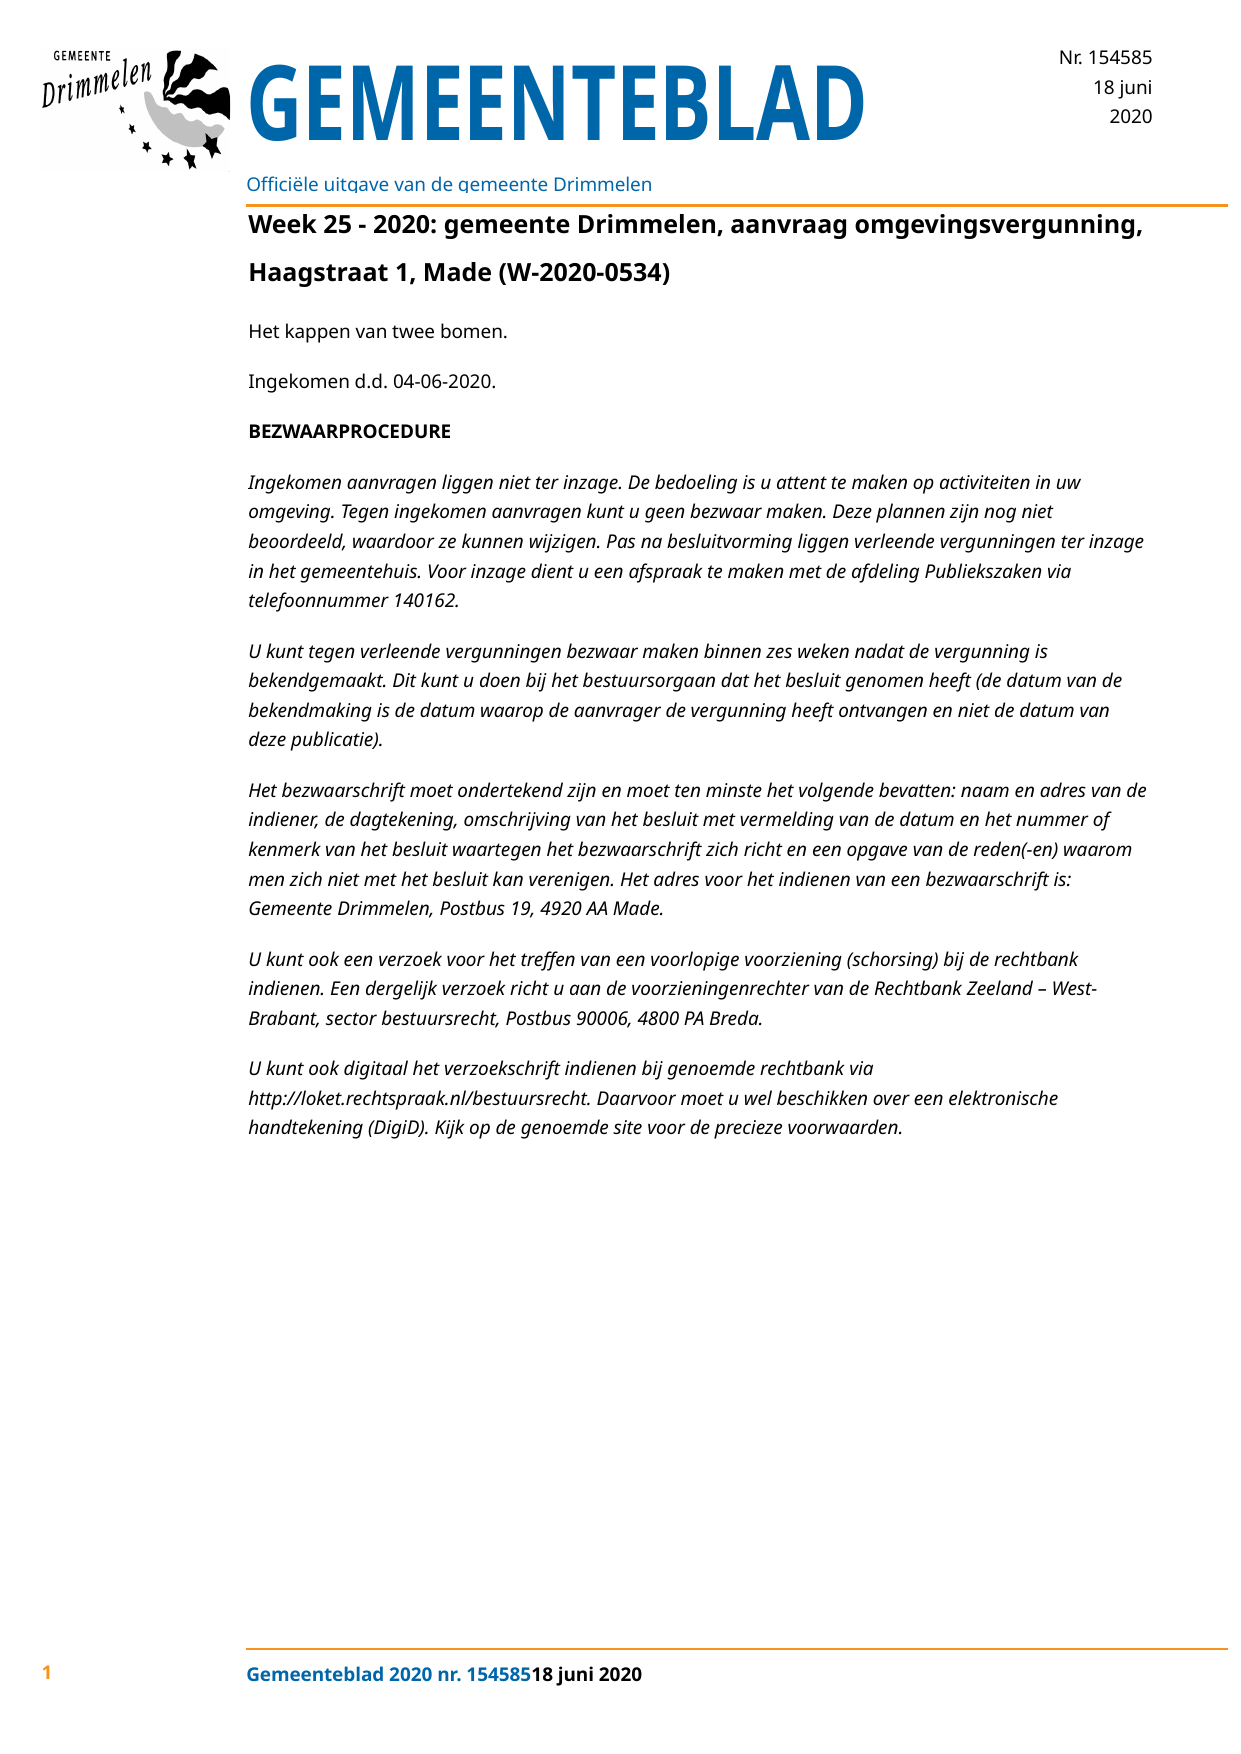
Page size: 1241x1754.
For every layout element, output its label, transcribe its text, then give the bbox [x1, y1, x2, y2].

text BEZWAARPROCEDURE [248, 419, 1152, 444]
text Week 25 - 2020: gemeente Drimmelen, aanvraag omgevingsvergunning, Haagstraat 1, Made (W-2020-0534) [248, 207, 1152, 288]
text Ingekomen d.d. 04-06-2020. [248, 368, 1152, 394]
text U kunt tegen verleende vergunningen bezwaar maken binnen zes weken nadat de vergunning is bekendgemaakt. Dit kunt u doen bij het bestuursorgaan dat het besluit genomen heeft (de datum van de bekendmaking is de datum waarop de aanvrager de vergunning heeft ontvangen en niet de datum van deze publicatie). [248, 638, 1152, 752]
text U kunt ook een verzoek voor het treffen van een voorlopige voorziening (schorsing) bij de rechtbank indienen. Een dergelijk verzoek richt u aan de voorzieningenrechter van de Rechtbank Zeeland – West-Brabant, sector bestuursrecht, Postbus 90006, 4800 PA Breda. [248, 946, 1152, 1031]
text Ingekomen aanvragen liggen niet ter inzage. De bedoeling is u attent te maken op activiteiten in uw omgeving. Tegen ingekomen aanvragen kunt u geen bezwaar maken. Deze plannen zijn nog niet beoordeeld, waardoor ze kunnen wijzigen. Pas na besluitvorming liggen verleende vergunningen ter inzage in het gemeentehuis. Voor inzage dient u een afspraak te maken met de afdeling Publiekszaken via telefoonnummer 140162. [248, 469, 1152, 613]
picture [41, 47, 231, 172]
text Het kappen van twee bomen. [248, 318, 1152, 344]
text U kunt ook digitaal het verzoekschrift indienen bij genoemde rechtbank via http://loket.rechtspraak.nl/bestuursrecht. Daarvoor moet u wel beschikken over een elektronische handtekening (DigiD). Kijk op de genoemde site voor de precieze voorwaarden. [248, 1055, 1152, 1140]
text Het bezwaarschrift moet ondertekend zijn en moet ten minste het volgende bevatten: naam en adres van de indiener, de dagtekening, omschrijving van het besluit met vermelding van de datum en het nummer of kenmerk van het besluit waartegen het bezwaarschrift zich richt en een opgave van de reden(-en) waarom men zich niet met het besluit kan verenigen. Het adres voor het indienen van een bezwaarschrift is: Gemeente Drimmelen, Postbus 19, 4920 AA Made. [248, 777, 1152, 921]
